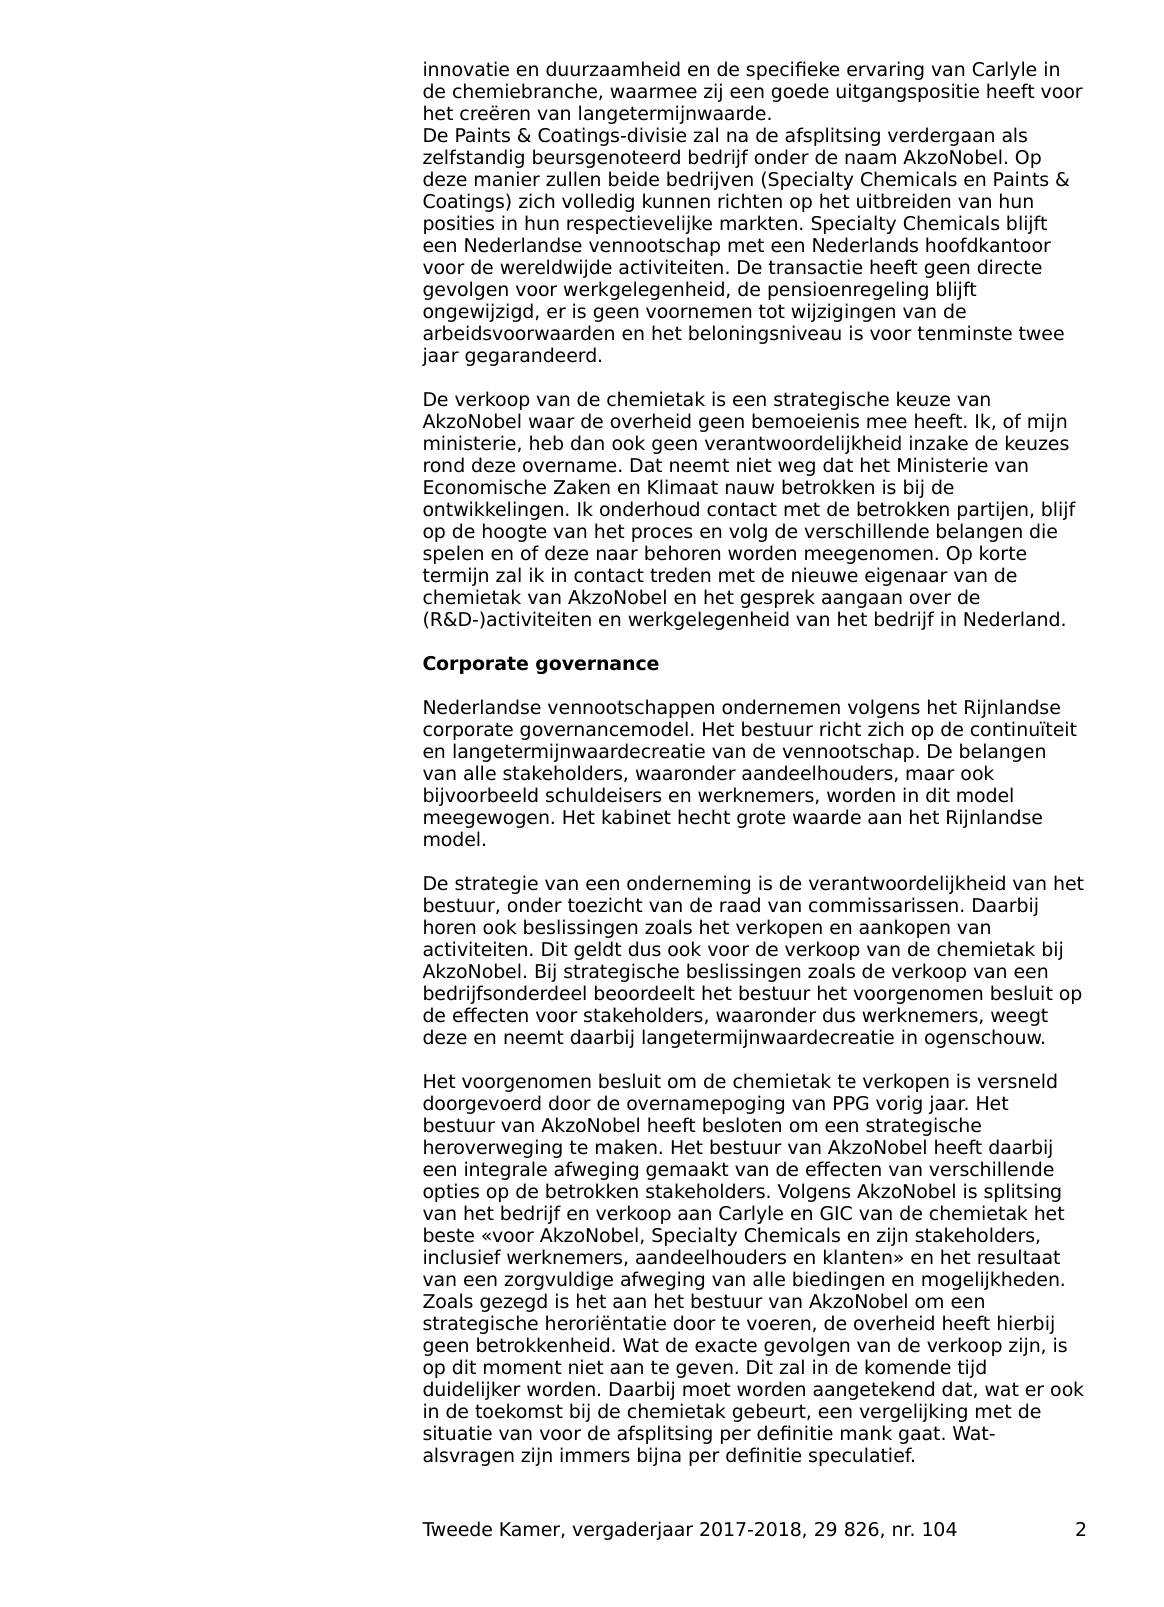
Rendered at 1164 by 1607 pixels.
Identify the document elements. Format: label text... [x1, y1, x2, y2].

subtitle Corporate governance [422, 653, 1087, 675]
text Zoals gezegd is het aan het bestuur van AkzoNobel om een strategische heroriëntatie door te voeren, de overheid heeft hierbij geen betrokkenheid. Wat de exacte gevolgen van de verkoop zijn, is op dit moment niet aan te geven. Dit zal in de komende tijd duidelijker worden. Daarbij moet worden aangetekend dat, wat er ook in de toekomst bij de chemietak gebeurt, een vergelijking met de situatie van voor de afsplitsing per definitie mank gaat. Wat-alsvragen zijn immers bijna per definitie speculatief. [422, 1291, 1087, 1467]
text innovatie en duurzaamheid en de specifieke ervaring van Carlyle in de chemiebranche, waarmee zij een goede uitgangspositie heeft voor het creëren van langetermijnwaarde. [422, 59, 1087, 125]
text De strategie van een onderneming is de verantwoordelijkheid van het bestuur, onder toezicht van de raad van commissarissen. Daarbij horen ook beslissingen zoals het verkopen en aankopen van activiteiten. Dit geldt dus ook voor de verkoop van de chemietak bij AkzoNobel. Bij strategische beslissingen zoals de verkoop van een bedrijfsonderdeel beoordeelt het bestuur het voorgenomen besluit op de effecten voor stakeholders, waaronder dus werknemers, weegt deze en neemt daarbij langetermijnwaardecreatie in ogenschouw. [422, 873, 1087, 1049]
text Het voorgenomen besluit om de chemietak te verkopen is versneld doorgevoerd door de overnamepoging van PPG vorig jaar. Het bestuur van AkzoNobel heeft besloten om een strategische heroverweging te maken. Het bestuur van AkzoNobel heeft daarbij een integrale afweging gemaakt van de effecten van verschillende opties op de betrokken stakeholders. Volgens AkzoNobel is splitsing van het bedrijf en verkoop aan Carlyle en GIC van de chemietak het beste «voor AkzoNobel, Specialty Chemicals en zijn stakeholders, inclusief werknemers, aandeelhouders en klanten» en het resultaat van een zorgvuldige afweging van alle biedingen en mogelijkheden. [422, 1071, 1087, 1291]
text Nederlandse vennootschappen ondernemen volgens het Rijnlandse corporate governancemodel. Het bestuur richt zich op de continuïteit en langetermijnwaardecreatie van de vennootschap. De belangen van alle stakeholders, waaronder aandeelhouders, maar ook bijvoorbeeld schuldeisers en werknemers, worden in dit model meegewogen. Het kabinet hecht grote waarde aan het Rijnlandse model. [422, 697, 1087, 851]
text De verkoop van de chemietak is een strategische keuze van AkzoNobel waar de overheid geen bemoeienis mee heeft. Ik, of mijn ministerie, heb dan ook geen verantwoordelijkheid inzake de keuzes rond deze overname. Dat neemt niet weg dat het Ministerie van Economische Zaken en Klimaat nauw betrokken is bij de ontwikkelingen. Ik onderhoud contact met de betrokken partijen, blijf op de hoogte van het proces en volg de verschillende belangen die spelen en of deze naar behoren worden meegenomen. Op korte termijn zal ik in contact treden met de nieuwe eigenaar van de chemietak van AkzoNobel en het gesprek aangaan over de (R&D-)activiteiten en werkgelegenheid van het bedrijf in Nederland. [422, 389, 1087, 631]
text De Paints & Coatings-divisie zal na de afsplitsing verdergaan als zelfstandig beursgenoteerd bedrijf onder de naam AkzoNobel. Op deze manier zullen beide bedrijven (Specialty Chemicals en Paints & Coatings) zich volledig kunnen richten op het uitbreiden van hun posities in hun respectievelijke markten. Specialty Chemicals blijft een Nederlandse vennootschap met een Nederlands hoofdkantoor voor de wereldwijde activiteiten. De transactie heeft geen directe gevolgen voor werkgelegenheid, de pensioenregeling blijft ongewijzigd, er is geen voornemen tot wijzigingen van de arbeidsvoorwaarden en het beloningsniveau is voor tenminste twee jaar gegarandeerd. [422, 125, 1087, 367]
